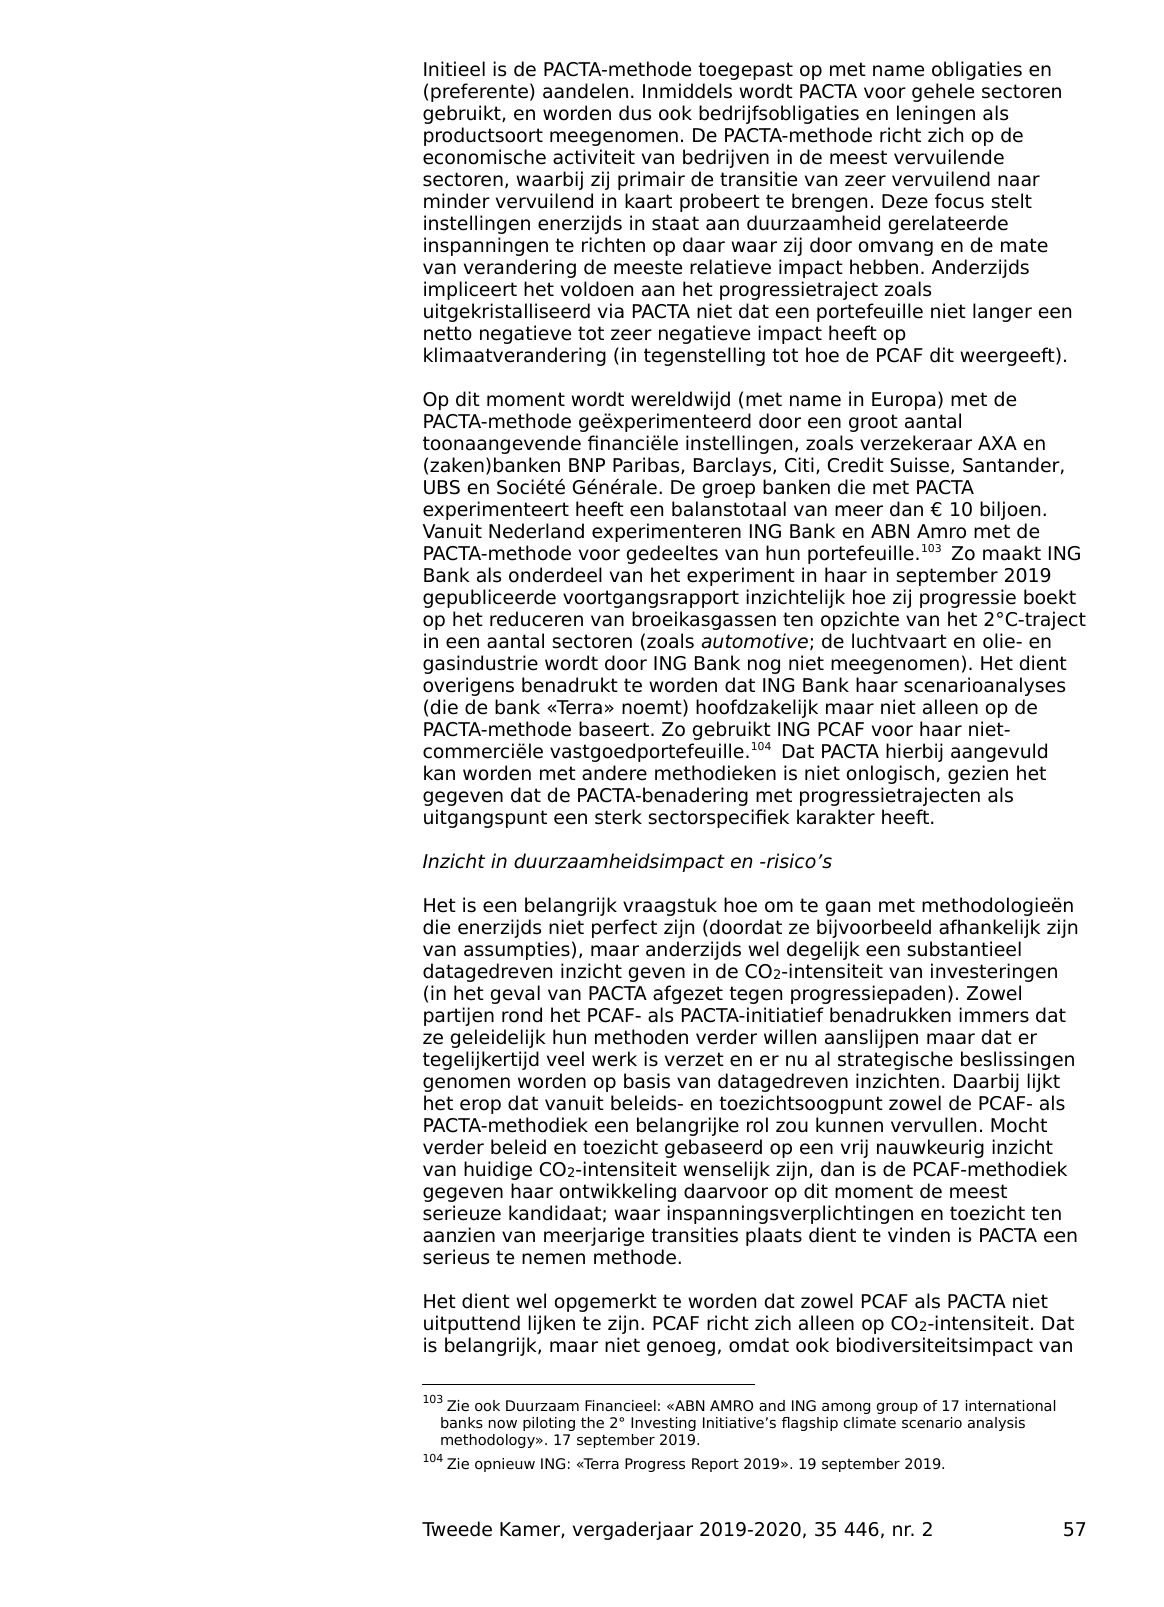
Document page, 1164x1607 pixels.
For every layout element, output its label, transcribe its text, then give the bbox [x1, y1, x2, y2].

subtitle Inzicht in duurzaamheidsimpact en -risico’s [422, 851, 1087, 873]
text Het is een belangrijk vraagstuk hoe om te gaan met methodologieën die enerzijds niet perfect zijn (doordat ze bijvoorbeeld afhankelijk zijn van assumpties), maar anderzijds wel degelijk een substantieel datagedreven inzicht geven in de CO2-intensiteit van investeringen (in het geval van PACTA afgezet tegen progressiepaden). Zowel partijen rond het PCAF- als PACTA-initiatief benadrukken immers dat ze geleidelijk hun methoden verder willen aanslijpen maar dat er tegelijkertijd veel werk is verzet en er nu al strategische beslissingen genomen worden op basis van datagedreven inzichten. Daarbij lijkt het erop dat vanuit beleids- en toezichtsoogpunt zowel de PCAF- als PACTA-methodiek een belangrijke rol zou kunnen vervullen. Mocht verder beleid en toezicht gebaseerd op een vrij nauwkeurig inzicht van huidige CO2-intensiteit wenselijk zijn, dan is de PCAF-methodiek gegeven haar ontwikkeling daarvoor op dit moment de meest serieuze kandidaat; waar inspanningsverplichtingen en toezicht ten aanzien van meerjarige transities plaats dient te vinden is PACTA een serieus te nemen methode. [422, 895, 1087, 1268]
text Zie ook Duurzaam Financieel: «ABN AMRO and ING among group of 17 international banks now piloting the 2° Investing Initiative’s flagship climate scenario analysis methodology». 17 september 2019. [422, 1393, 1087, 1449]
text Het dient wel opgemerkt te worden dat zowel PCAF als PACTA niet uitputtend lijken te zijn. PCAF richt zich alleen op CO2-intensiteit. Dat is belangrijk, maar niet genoeg, omdat ook biodiversiteitsimpact van [422, 1291, 1087, 1357]
text Op dit moment wordt wereldwijd (met name in Europa) met de PACTA-methode geëxperimenteerd door een groot aantal toonaangevende financiële instellingen, zoals verzekeraar AXA en (zaken)banken BNP Paribas, Barclays, Citi, Credit Suisse, Santander, UBS en Société Générale. De groep banken die met PACTA experimenteert heeft een balanstotaal van meer dan € 10 biljoen. Vanuit Nederland experimenteren ING Bank en ABN Amro met de PACTA-methode voor gedeeltes van hun portefeuille. Zo maakt ING Bank als onderdeel van het experiment in haar in september 2019 gepubliceerde voortgangsrapport inzichtelijk hoe zij progressie boekt op het reduceren van broeikasgassen ten opzichte van het 2°C-traject in een aantal sectoren (zoals automotive; de luchtvaart en olie- en gasindustrie wordt door ING Bank nog niet meegenomen). Het dient overigens benadrukt te worden dat ING Bank haar scenarioanalyses (die de bank «Terra» noemt) hoofdzakelijk maar niet alleen op de PACTA-methode baseert. Zo gebruikt ING PCAF voor haar niet-commerciële vastgoedportefeuille. Dat PACTA hierbij aangevuld kan worden met andere methodieken is niet onlogisch, gezien het gegeven dat de PACTA-benadering met progressietrajecten als uitgangspunt een sterk sectorspecifiek karakter heeft. [422, 389, 1087, 828]
text Initieel is de PACTA-methode toegepast op met name obligaties en (preferente) aandelen. Inmiddels wordt PACTA voor gehele sectoren gebruikt, en worden dus ook bedrijfsobligaties en leningen als productsoort meegenomen. De PACTA-methode richt zich op de economische activiteit van bedrijven in de meest vervuilende sectoren, waarbij zij primair de transitie van zeer vervuilend naar minder vervuilend in kaart probeert te brengen. Deze focus stelt instellingen enerzijds in staat aan duurzaamheid gerelateerde inspanningen te richten op daar waar zij door omvang en de mate van verandering de meeste relatieve impact hebben. Anderzijds impliceert het voldoen aan het progressietraject zoals uitgekristalliseerd via PACTA niet dat een portefeuille niet langer een netto negatieve tot zeer negatieve impact heeft op klimaatverandering (in tegenstelling tot hoe de PCAF dit weergeeft). [422, 59, 1087, 367]
text Zie opnieuw ING: «Terra Progress Report 2019». 19 september 2019. [422, 1452, 1087, 1474]
